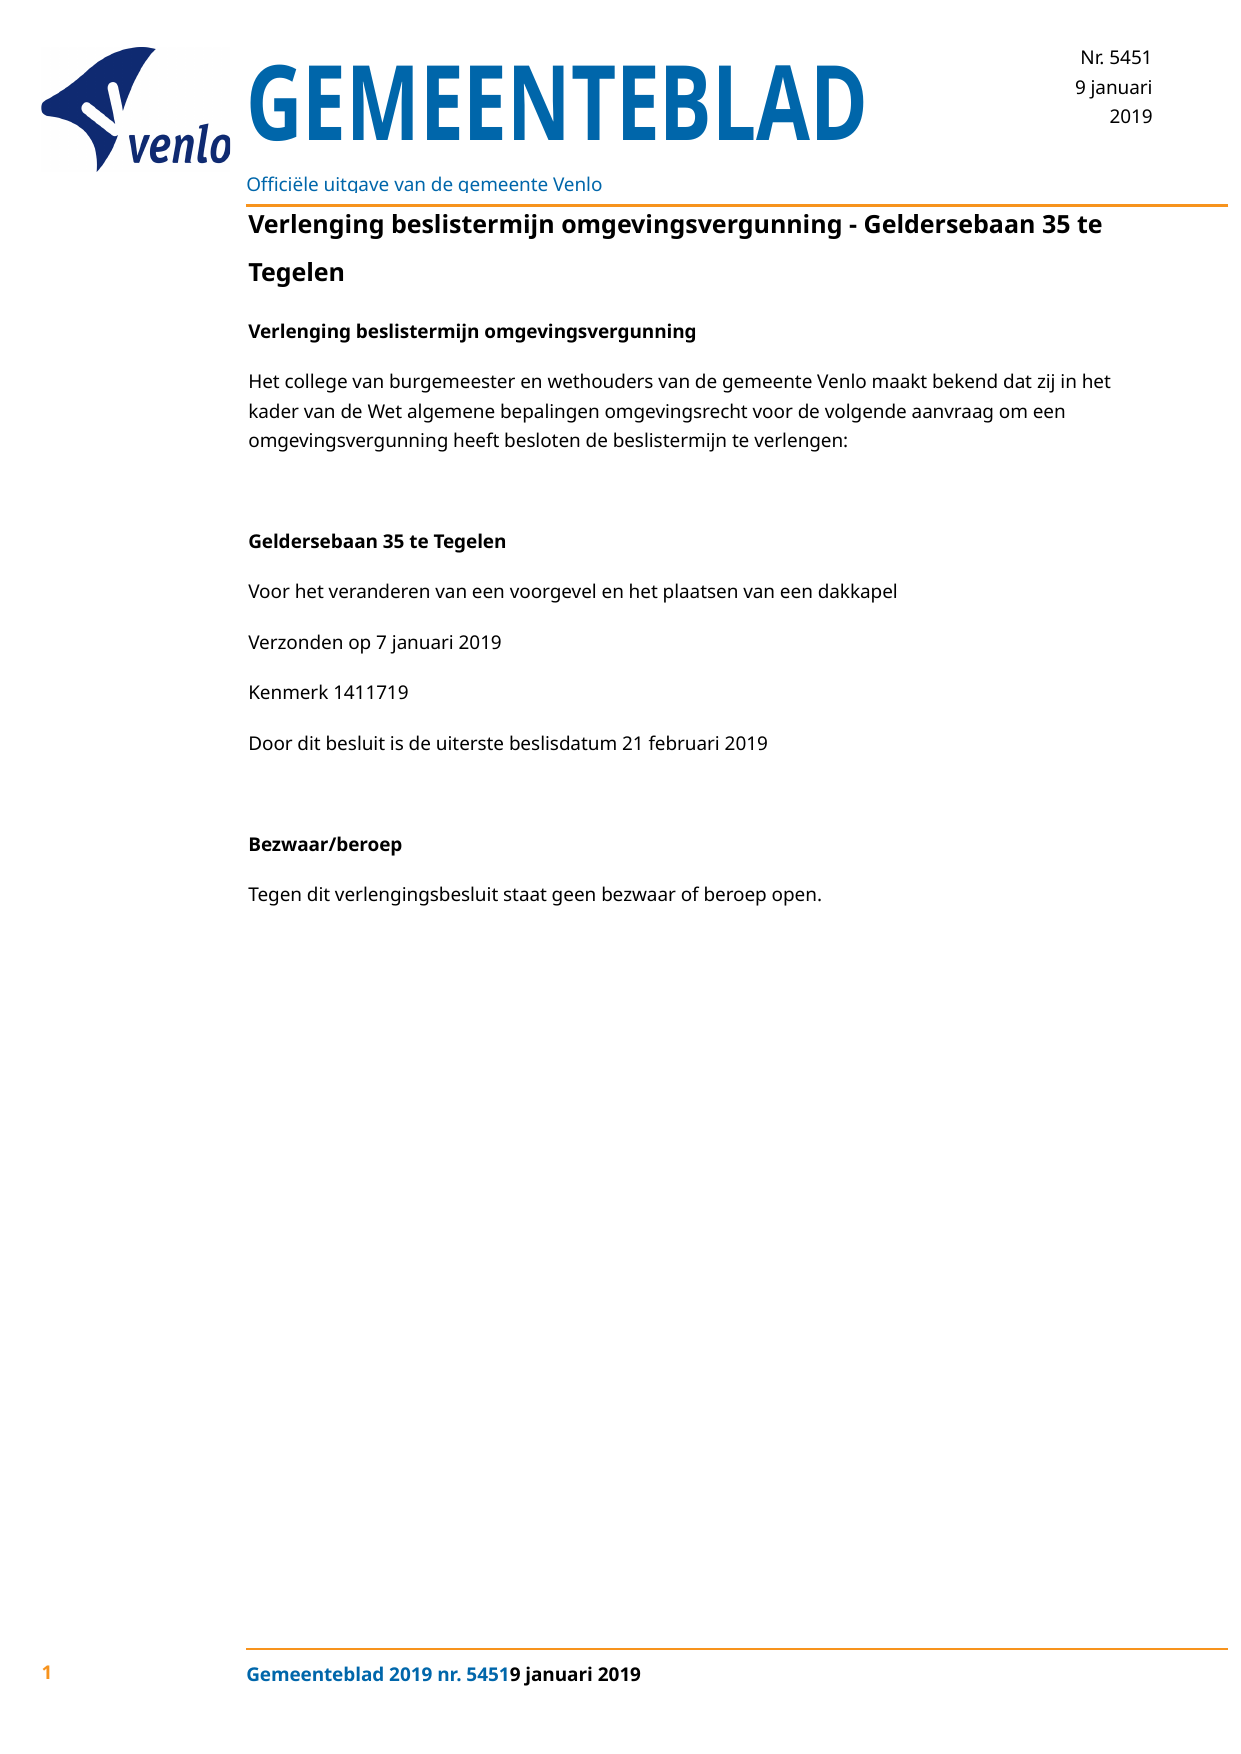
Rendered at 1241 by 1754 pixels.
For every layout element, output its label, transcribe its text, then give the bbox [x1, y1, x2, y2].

text Voor het veranderen van een voorgevel en het plaatsen van een dakkapel [248, 579, 1152, 604]
text Kenmerk 1411719 [248, 679, 1152, 705]
text Geldersebaan 35 te Tegelen [248, 528, 1152, 554]
text Tegen dit verlengingsbesluit staat geen bezwaar of beroep open. [248, 881, 1152, 907]
text Verlenging beslistermijn omgevingsvergunning - Geldersebaan 35 te Tegelen [248, 207, 1152, 288]
text Verzonden op 7 januari 2019 [248, 629, 1152, 655]
text Bezwaar/beroep [248, 831, 1152, 857]
text Het college van burgemeester en wethouders van de gemeente Venlo maakt bekend dat zij in het kader van de Wet algemene bepalingen omgevingsrecht voor de volgende aanvraag om een omgevingsvergunning heeft besloten de beslistermijn te verlengen: [248, 368, 1152, 453]
picture [41, 47, 231, 172]
text Verlenging beslistermijn omgevingsvergunning [248, 318, 1152, 344]
text Door dit besluit is de uiterste beslisdatum 21 februari 2019 [248, 730, 1152, 756]
